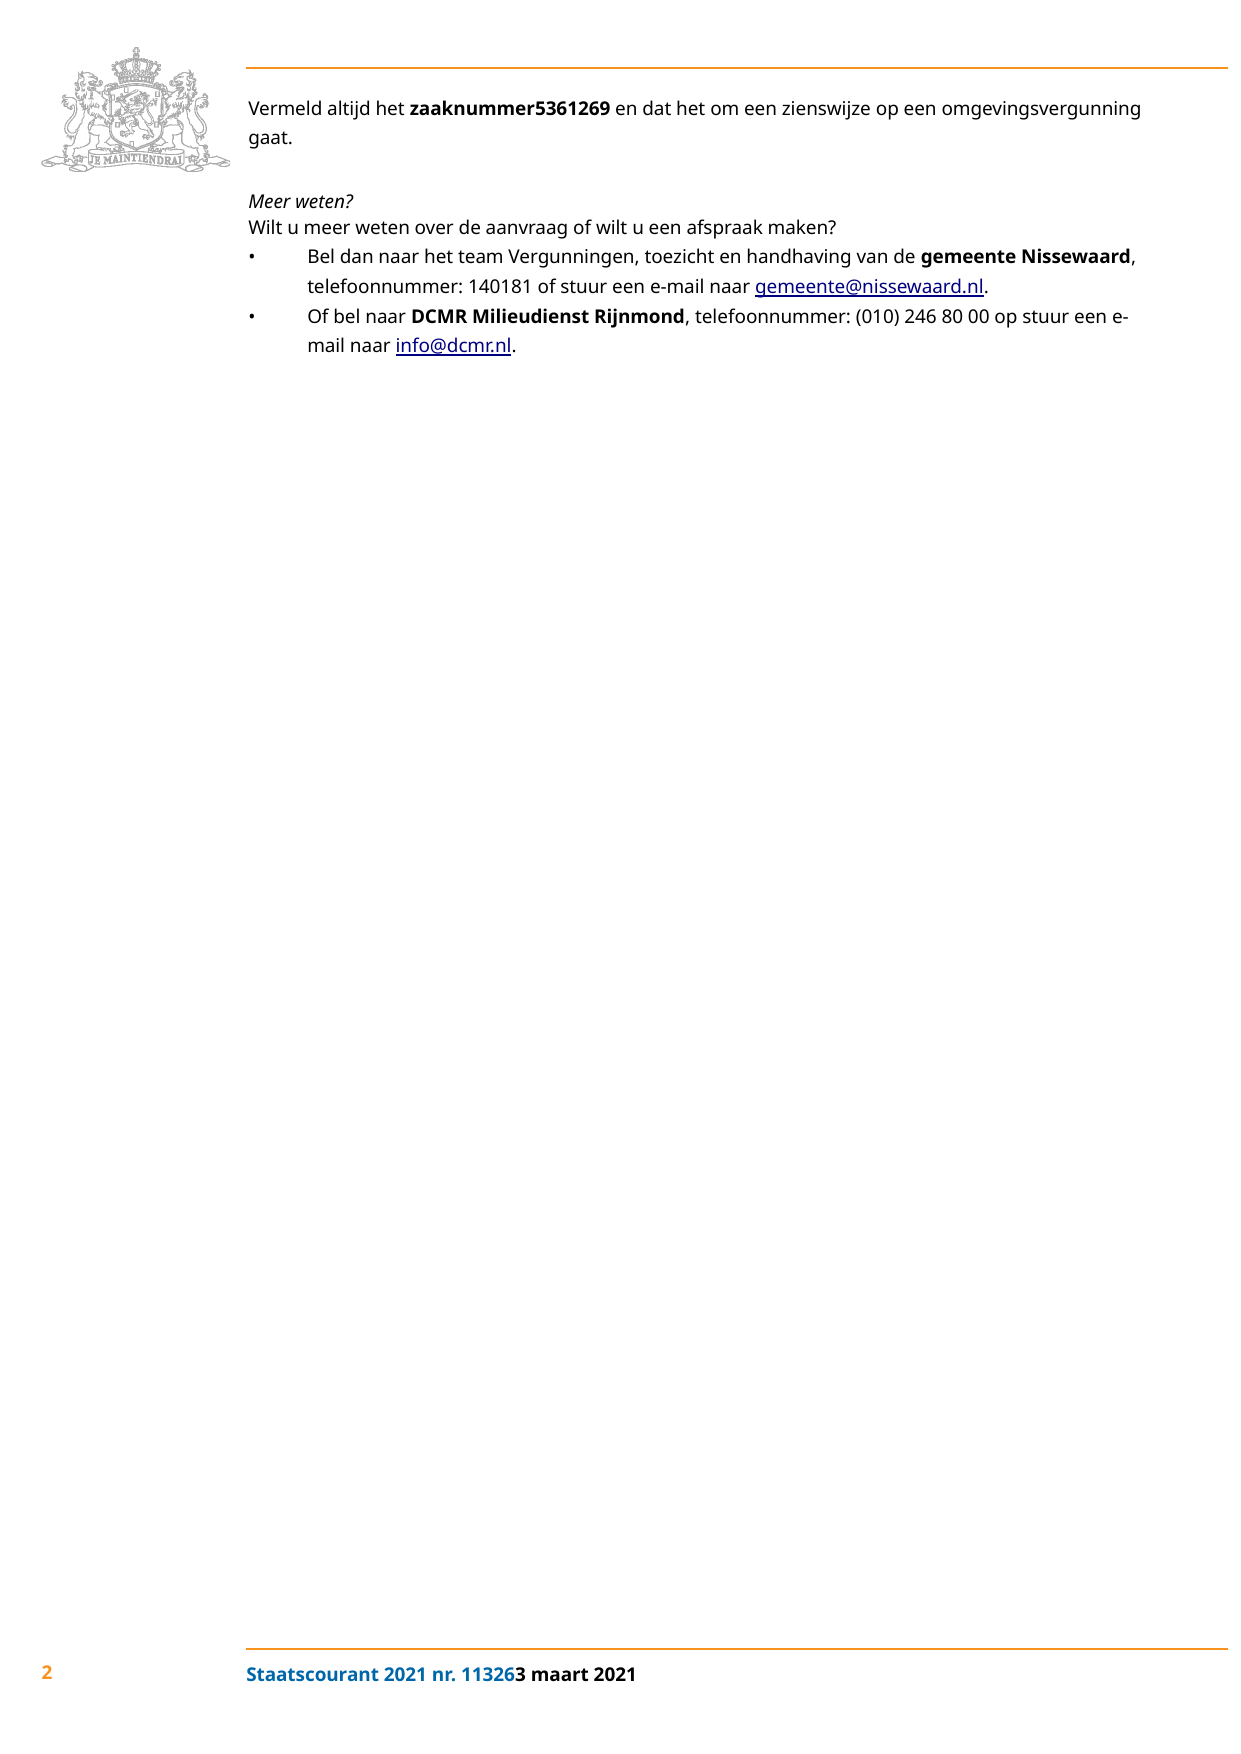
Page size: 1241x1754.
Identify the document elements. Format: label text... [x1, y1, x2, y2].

text Vermeld altijd het zaaknummer5361269 en dat het om een zienswijze op een omgevingsvergunning gaat. [248, 95, 1152, 150]
text Meer weten? [248, 188, 1152, 214]
list Of bel naar DCMR Milieudienst Rijnmond, telefoonnummer: (010) 246 80 00 op stuur een e-mail naar info@dcmr.nl. [248, 303, 1152, 358]
picture [41, 47, 231, 172]
text Wilt u meer weten over de aanvraag of wilt u een afspraak maken? [248, 214, 1152, 240]
list Bel dan naar het team Vergunningen, toezicht en handhaving van de gemeente Nissewaard, telefoonnummer: 140181 of stuur een e-mail naar gemeente@nissewaard.nl. [248, 244, 1152, 299]
